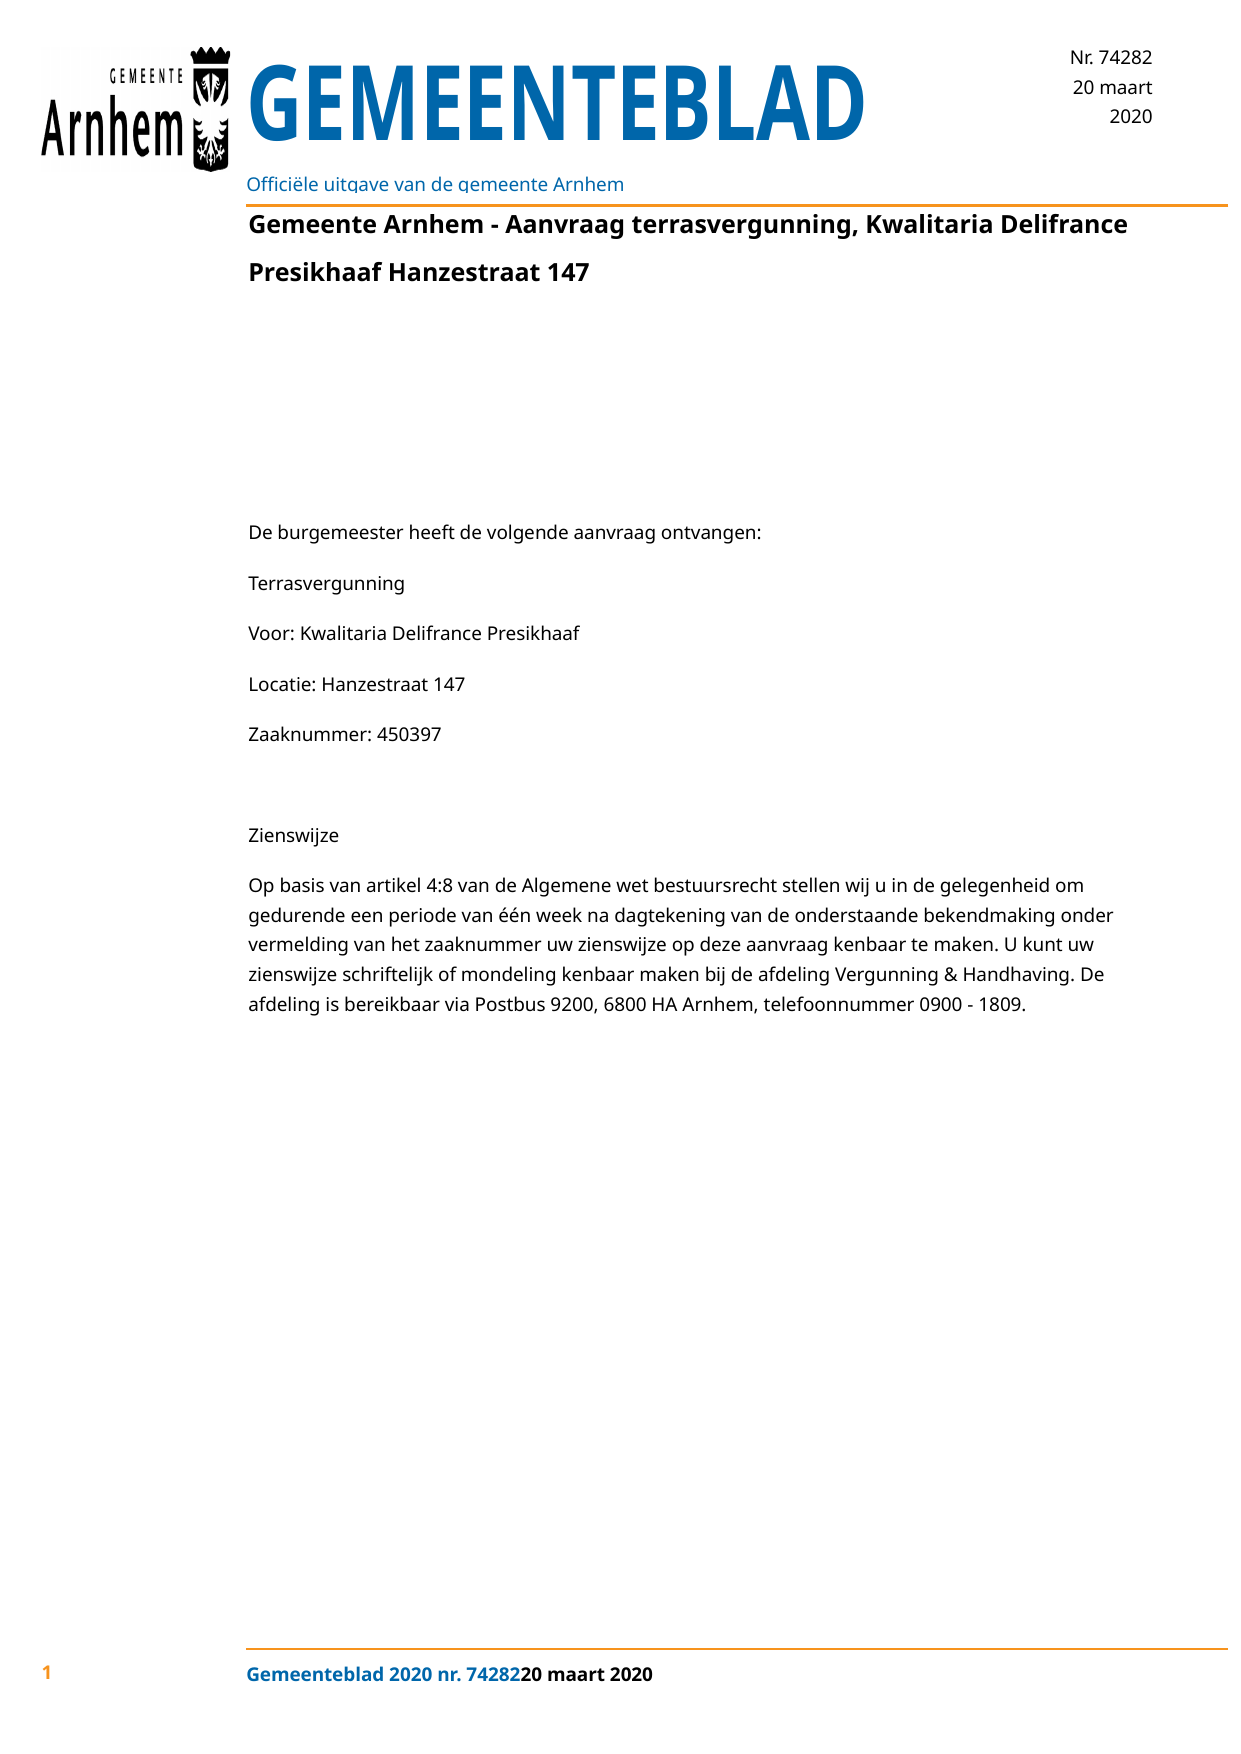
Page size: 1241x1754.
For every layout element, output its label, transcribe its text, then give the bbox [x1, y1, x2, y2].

text Zienswijze [248, 822, 1152, 848]
text Voor: Kwalitaria Delifrance Presikhaaf [248, 620, 1152, 646]
text Terrasvergunning [248, 570, 1152, 596]
text Zaaknummer: 450397 [248, 721, 1152, 747]
picture [41, 47, 231, 172]
text Gemeente Arnhem - Aanvraag terrasvergunning, Kwalitaria Delifrance Presikhaaf Hanzestraat 147 [248, 207, 1152, 288]
text De burgemeester heeft de volgende aanvraag ontvangen: [248, 519, 1152, 545]
text Locatie: Hanzestraat 147 [248, 671, 1152, 697]
text Op basis van artikel 4:8 van de Algemene wet bestuursrecht stellen wij u in de gelegenheid om gedurende een periode van één week na dagtekening van de onderstaande bekendmaking onder vermelding van het zaaknummer uw zienswijze op deze aanvraag kenbaar te maken. U kunt uw zienswijze schriftelijk of mondeling kenbaar maken bij de afdeling Vergunning & Handhaving. De afdeling is bereikbaar via Postbus 9200, 6800 HA Arnhem, telefoonnummer 0900 - 1809. [248, 872, 1152, 1017]
